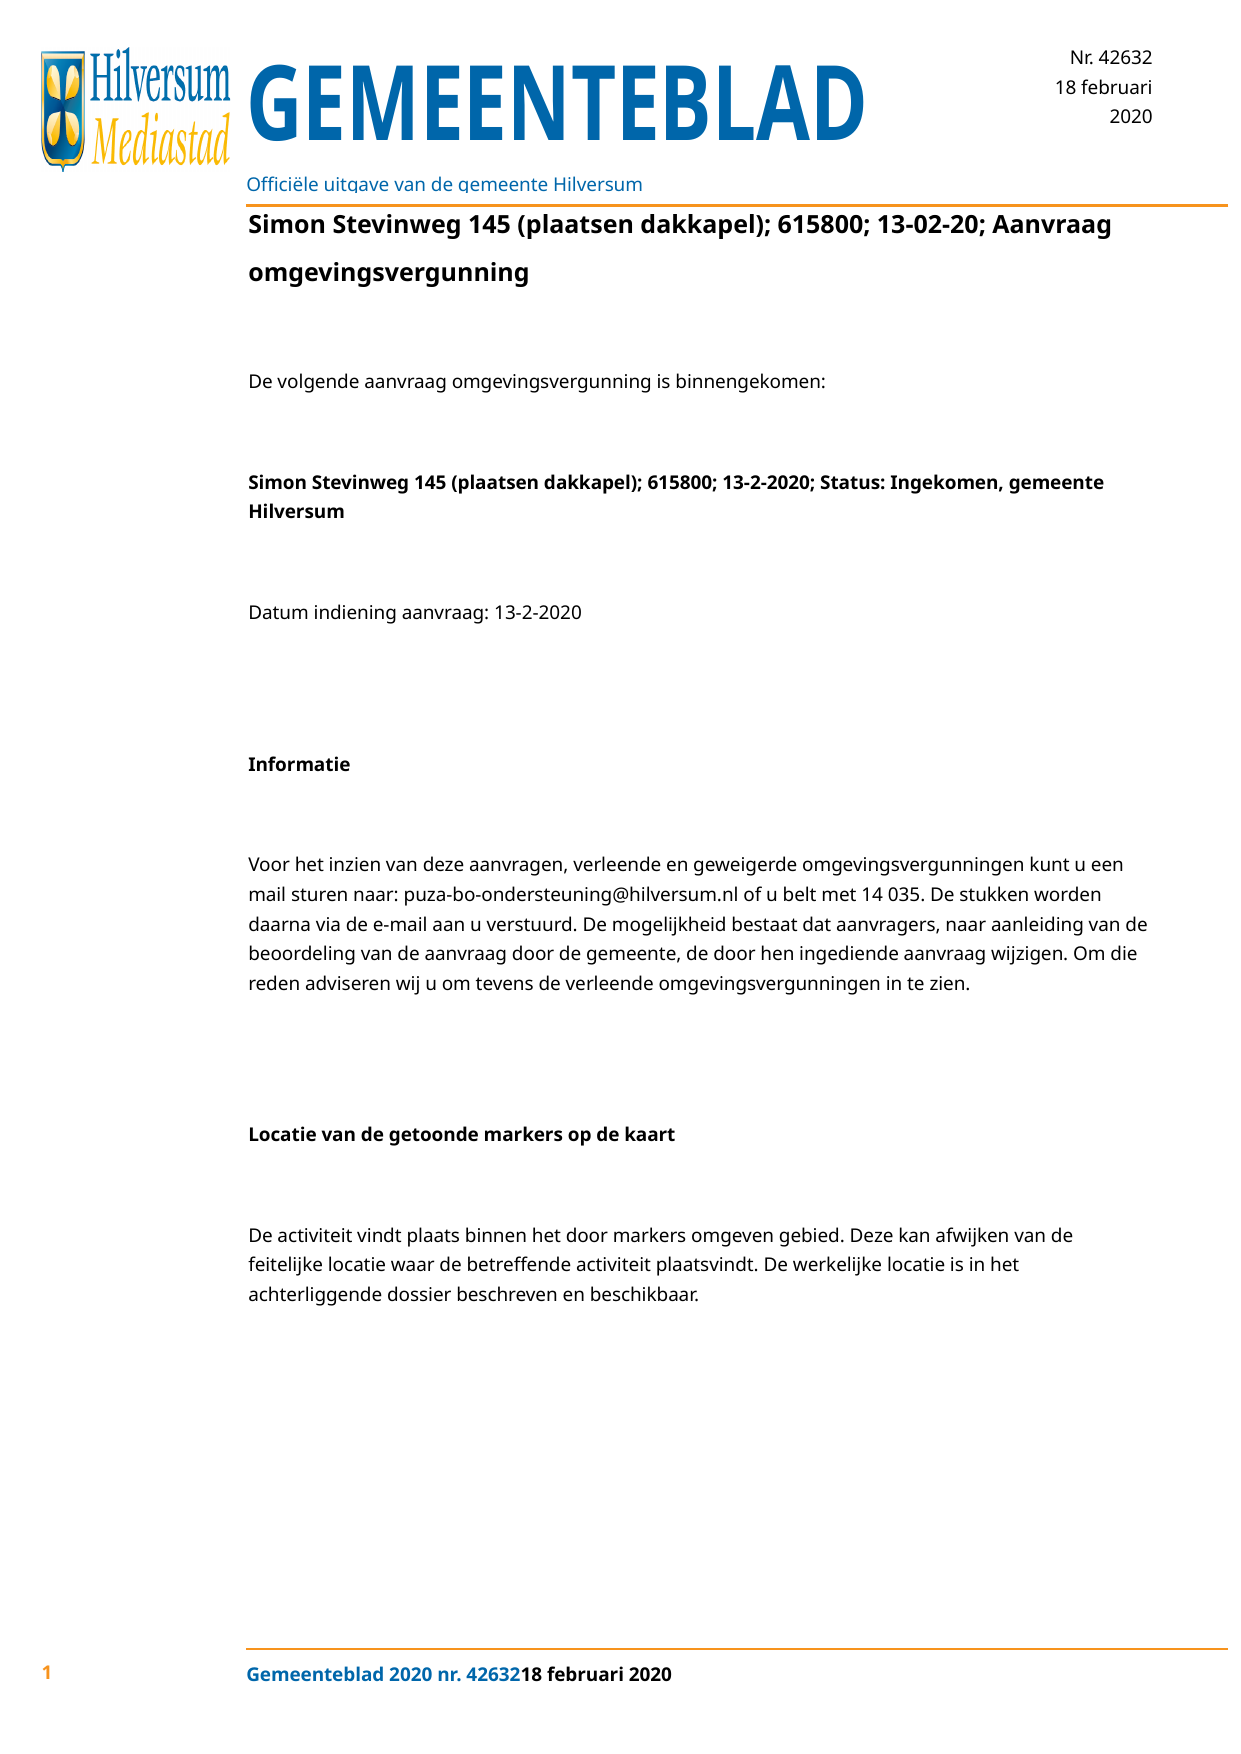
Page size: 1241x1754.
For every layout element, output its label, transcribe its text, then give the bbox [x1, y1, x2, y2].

text Voor het inzien van deze aanvragen, verleende en geweigerde omgevingsvergunningen kunt u een mail sturen naar: puza-bo-ondersteuning@hilversum.nl of u belt met 14 035. De stukken worden daarna via de e-mail aan u verstuurd. De mogelijkheid bestaat dat aanvragers, naar aanleiding van de beoordeling van de aanvraag door de gemeente, de door hen ingediende aanvraag wijzigen. Om die reden adviseren wij u om tevens de verleende omgevingsvergunningen in te zien. [248, 852, 1152, 996]
text Datum indiening aanvraag: 13-2-2020 [248, 599, 1152, 625]
text Simon Stevinweg 145 (plaatsen dakkapel); 615800; 13-2-2020; Status: Ingekomen, gemeente Hilversum [248, 469, 1152, 524]
picture [41, 47, 231, 172]
text De activiteit vindt plaats binnen het door markers omgeven gebied. Deze kan afwijken van de feitelijke locatie waar de betreffende activiteit plaatsvindt. De werkelijke locatie is in het achterliggende dossier beschreven en beschikbaar. [248, 1222, 1152, 1307]
text Locatie van de getoonde markers op de kaart [248, 1121, 1152, 1147]
text Informatie [248, 751, 1152, 777]
text De volgende aanvraag omgevingsvergunning is binnengekomen: [248, 368, 1152, 394]
text Simon Stevinweg 145 (plaatsen dakkapel); 615800; 13-02-20; Aanvraag omgevingsvergunning [248, 207, 1152, 288]
